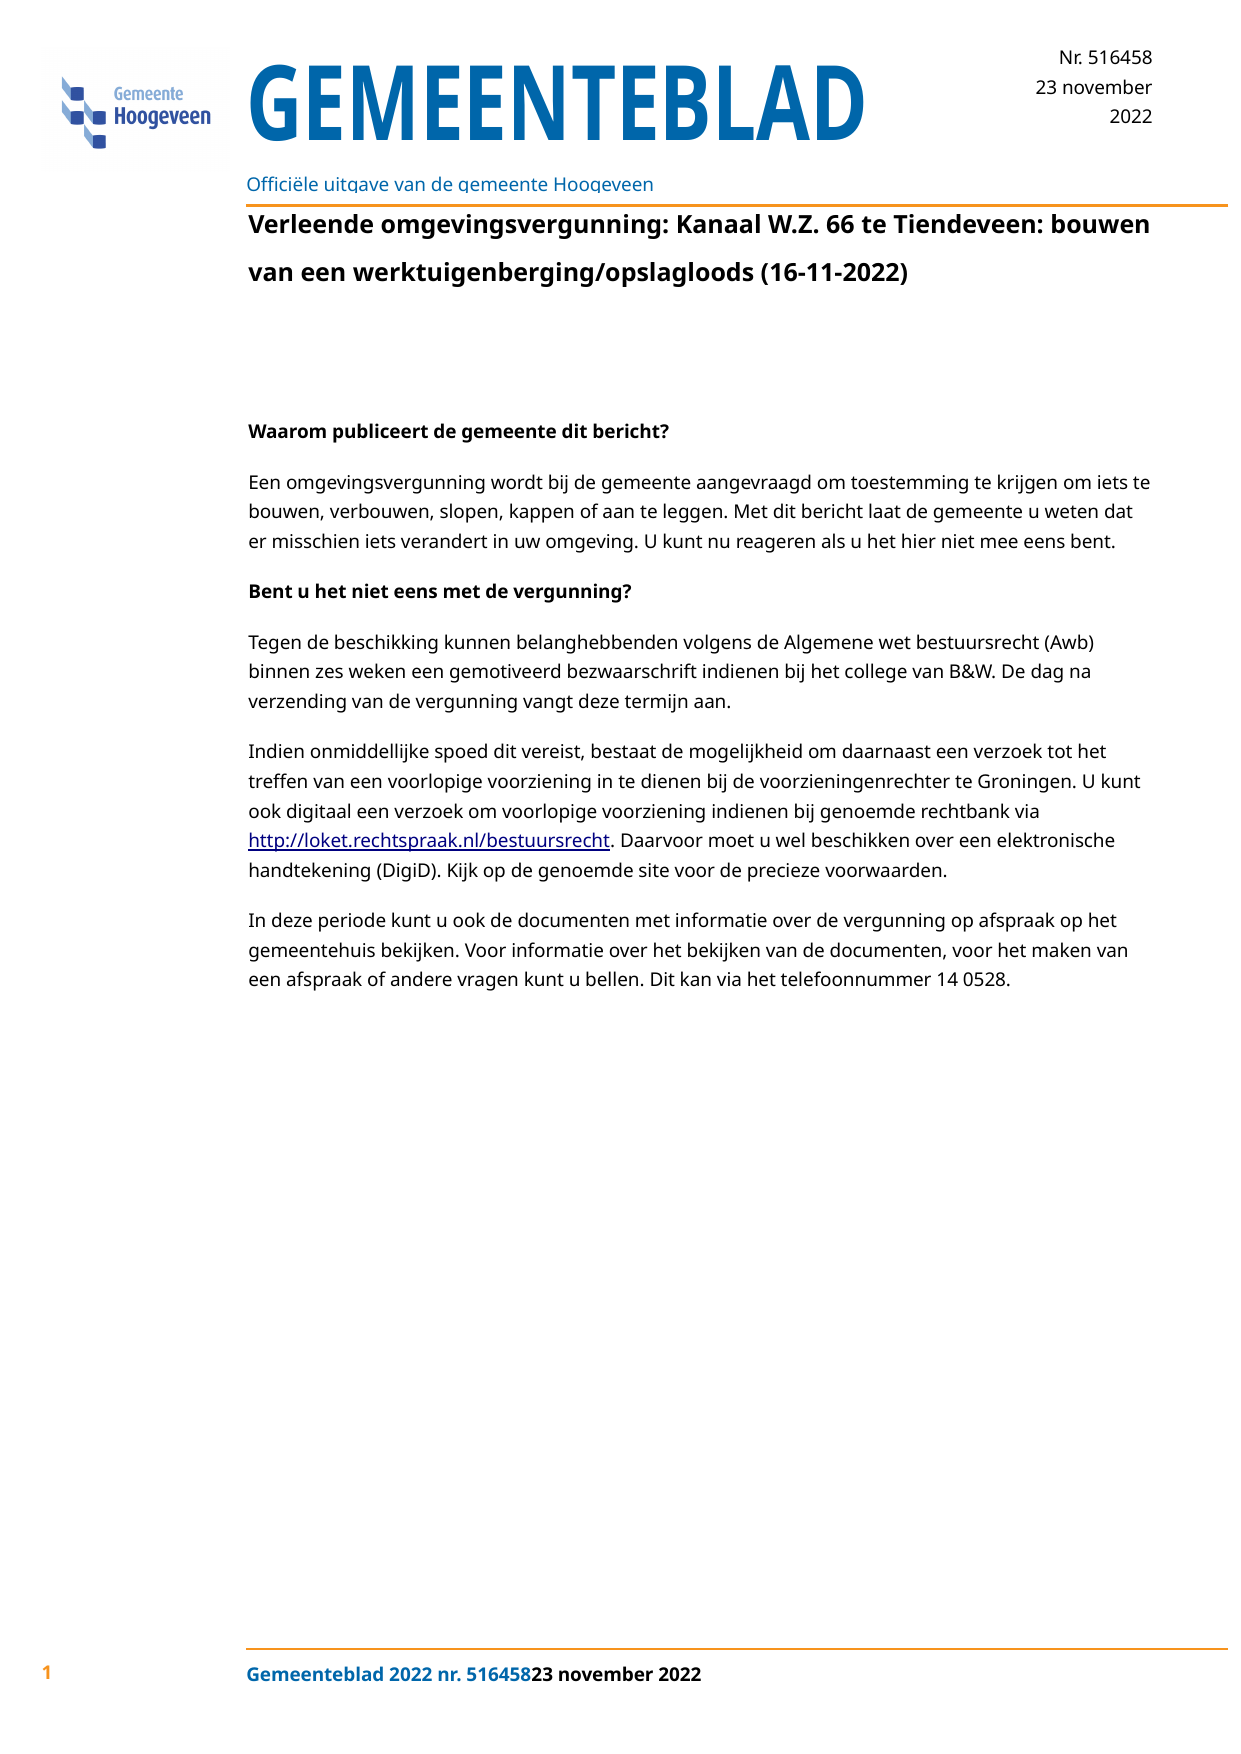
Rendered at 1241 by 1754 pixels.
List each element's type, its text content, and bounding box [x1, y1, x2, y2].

text Bent u het niet eens met de vergunning? [248, 579, 1152, 604]
text Een omgevingsvergunning wordt bij de gemeente aangevraagd om toestemming te krijgen om iets te bouwen, verbouwen, slopen, kappen of aan te leggen. Met dit bericht laat de gemeente u weten dat er misschien iets verandert in uw omgeving. U kunt nu reageren als u het hier niet mee eens bent. [248, 469, 1152, 554]
text Indien onmiddellijke spoed dit vereist, bestaat de mogelijkheid om daarnaast een verzoek tot het treffen van een voorlopige voorziening in te dienen bij de voorzieningenrechter te Groningen. U kunt ook digitaal een verzoek om voorlopige voorziening indienen bij genoemde rechtbank via http://loket.rechtspraak.nl/bestuursrecht. Daarvoor moet u wel beschikken over een elektronische handtekening (DigiD). Kijk op de genoemde site voor de precieze voorwaarden. [248, 739, 1152, 883]
text Waarom publiceert de gemeente dit bericht? [248, 419, 1152, 444]
text In deze periode kunt u ook de documenten met informatie over de vergunning op afspraak op het gemeentehuis bekijken. Voor informatie over het bekijken van de documenten, voor het maken van een afspraak of andere vragen kunt u bellen. Dit kan via het telefoonnummer 14 0528. [248, 907, 1152, 992]
text Verleende omgevingsvergunning: Kanaal W.Z. 66 te Tiendeveen: bouwen van een werktuigenberging/opslagloods (16-11-2022) [248, 207, 1152, 288]
picture [41, 47, 231, 172]
text Tegen de beschikking kunnen belanghebbenden volgens de Algemene wet bestuursrecht (Awb) binnen zes weken een gemotiveerd bezwaarschrift indienen bij het college van B&W. De dag na verzending van de vergunning vangt deze termijn aan. [248, 629, 1152, 714]
